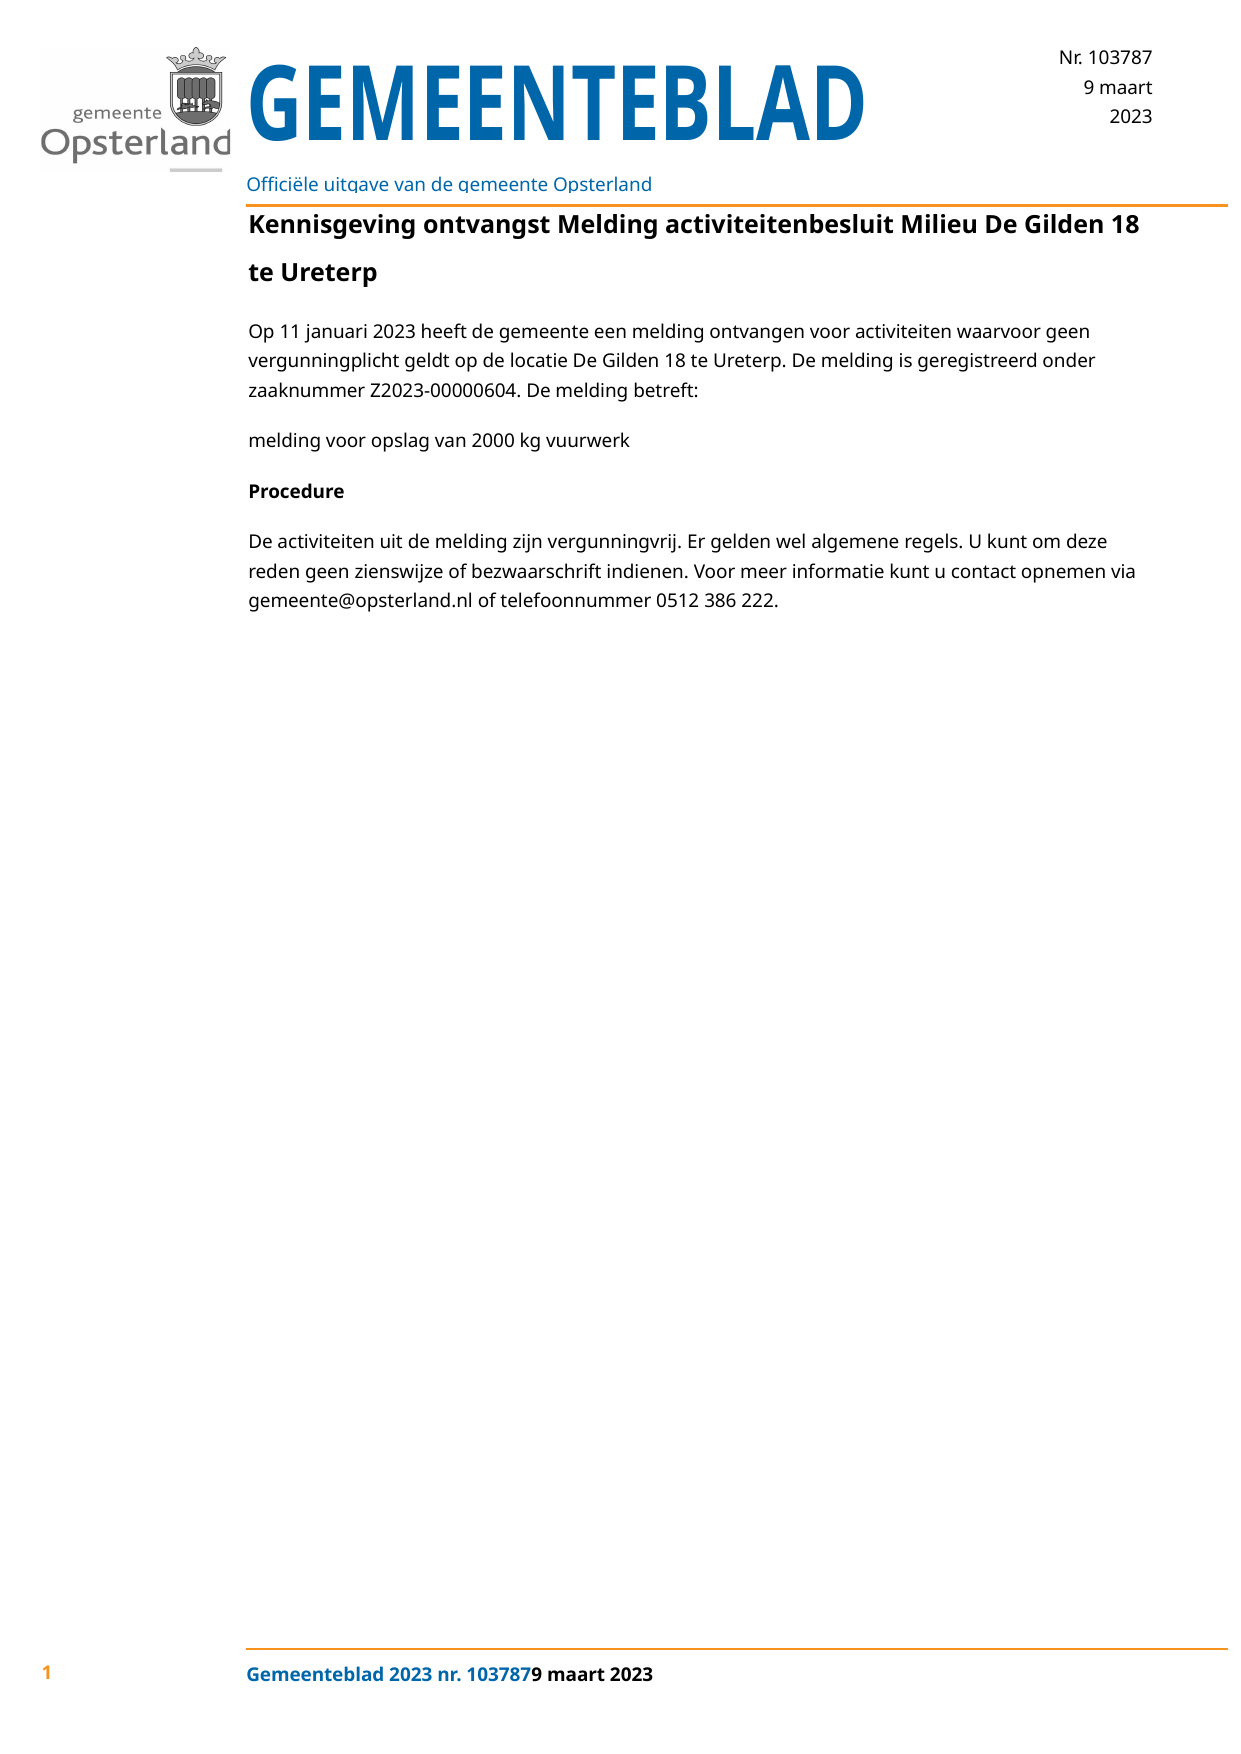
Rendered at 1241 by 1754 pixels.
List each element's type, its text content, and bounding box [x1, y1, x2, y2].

text Procedure [248, 478, 1152, 504]
text De activiteiten uit de melding zijn vergunningvrij. Er gelden wel algemene regels. U kunt om deze reden geen zienswijze of bezwaarschrift indienen. Voor meer informatie kunt u contact opnemen via gemeente@opsterland.nl of telefoonnummer 0512 386 222. [248, 528, 1152, 613]
text melding voor opslag van 2000 kg vuurwerk [248, 427, 1152, 453]
text Op 11 januari 2023 heeft de gemeente een melding ontvangen voor activiteiten waarvoor geen vergunningplicht geldt op de locatie De Gilden 18 te Ureterp. De melding is geregistreerd onder zaaknummer Z2023-00000604. De melding betreft: [248, 318, 1152, 403]
picture [41, 47, 231, 172]
text Kennisgeving ontvangst Melding activiteitenbesluit Milieu De Gilden 18 te Ureterp [248, 207, 1152, 288]
